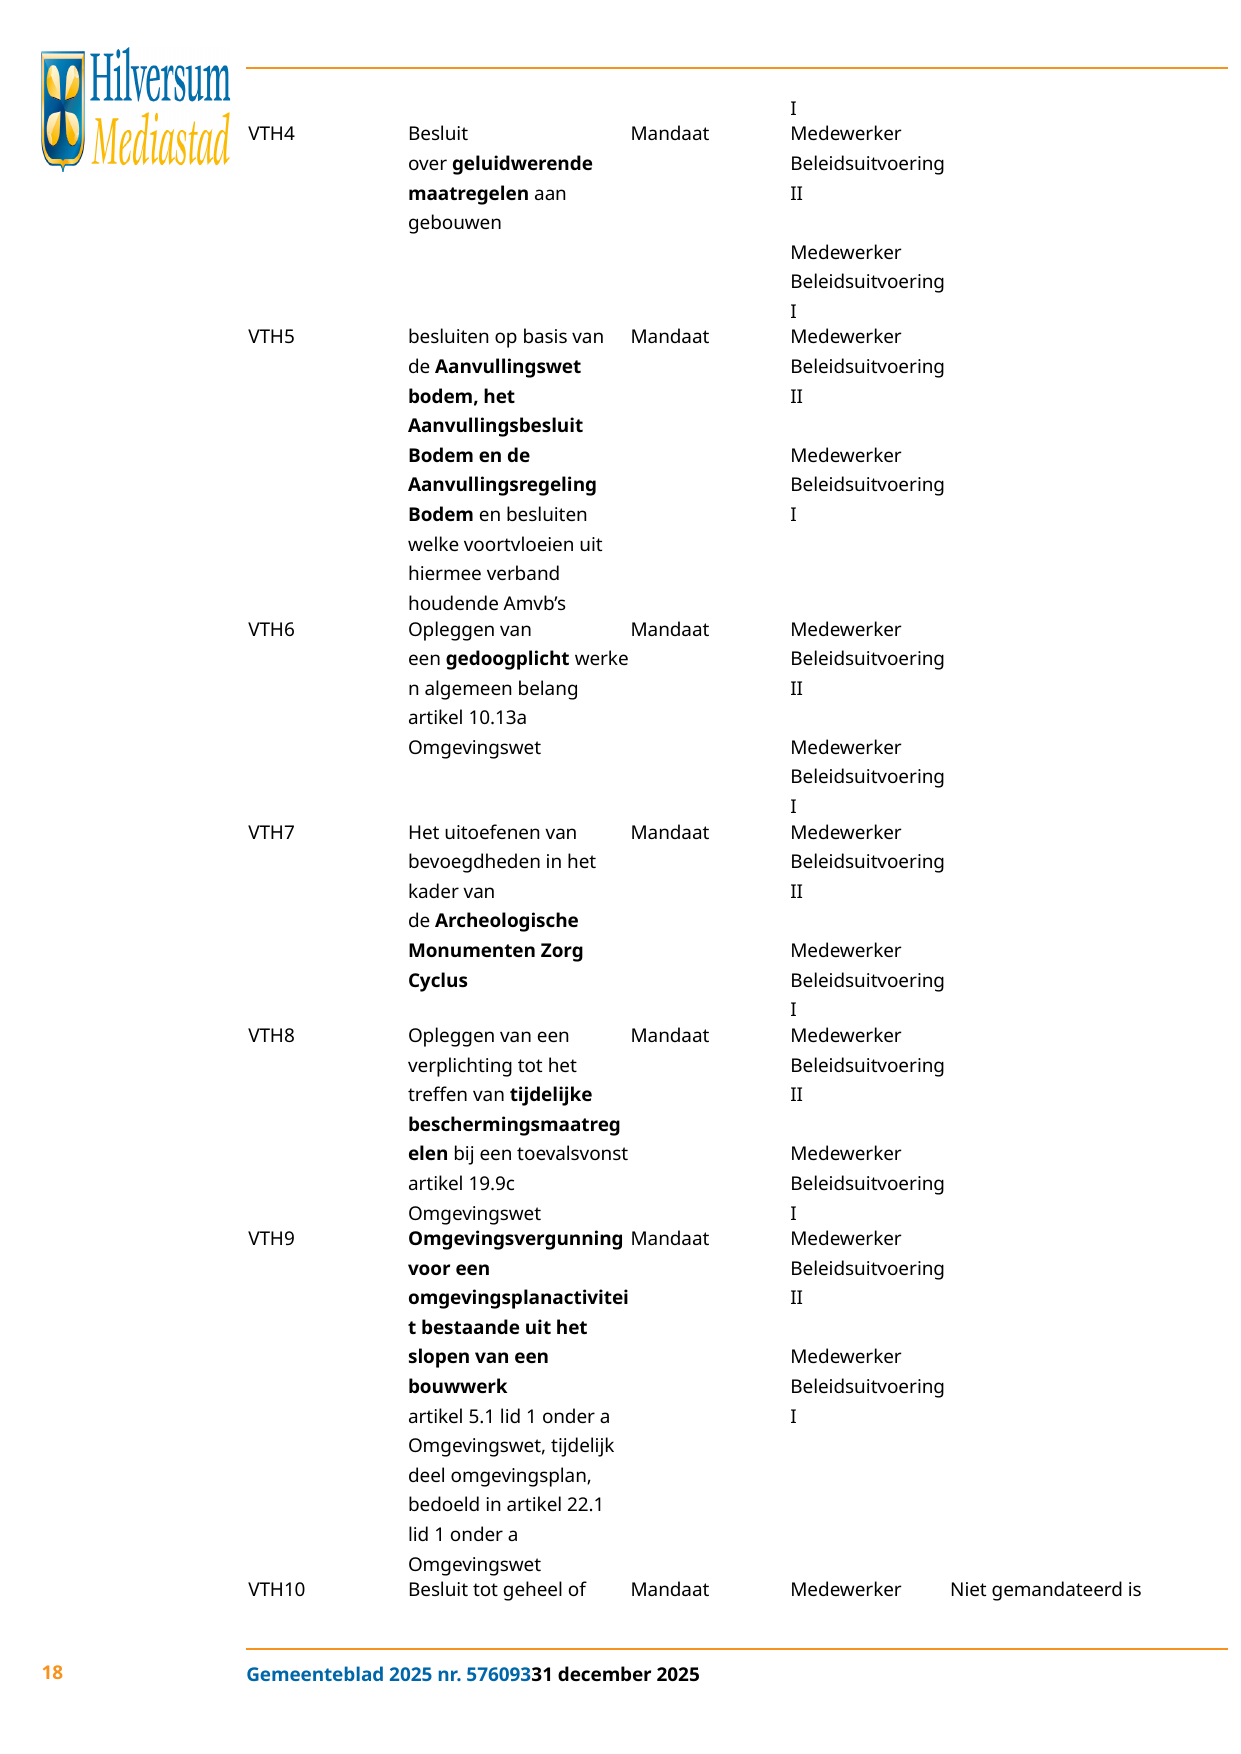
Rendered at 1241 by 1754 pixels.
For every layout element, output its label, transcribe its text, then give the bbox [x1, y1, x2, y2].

table_cell Medewerker [790, 1577, 950, 1602]
table_cell VTH6 [248, 616, 408, 819]
table_cell Medewerker Beleidsuitvoering II Medewerker Beleidsuitvoering I [790, 819, 950, 1022]
table_cell Mandaat [630, 1225, 790, 1577]
table_cell [248, 95, 408, 121]
table_cell VTH9 [248, 1225, 408, 1577]
table_cell Omgevingsvergunning voor een omgevingsplanactiviteit bestaande uit het slopen van een bouwwerk artikel 5.1 lid 1 onder a Omgevingswet, tijdelijk deel omgevingsplan, bedoeld in artikel 22.1 lid 1 onder a Omgevingswet [408, 1225, 630, 1577]
table_cell Mandaat [630, 324, 790, 616]
table_cell VTH8 [248, 1022, 408, 1225]
table_cell Medewerker Beleidsuitvoering II Medewerker Beleidsuitvoering I [790, 1225, 950, 1577]
table_cell VTH7 [248, 819, 408, 1022]
table_cell Medewerker Beleidsuitvoering II Medewerker Beleidsuitvoering I [790, 616, 950, 819]
table_cell Medewerker Beleidsuitvoering II Medewerker Beleidsuitvoering I [790, 121, 950, 324]
table_cell Mandaat [630, 819, 790, 1022]
table_cell I [790, 95, 950, 121]
table_cell [950, 616, 1152, 819]
table_cell Het uitoefenen van bevoegdheden in het kader van de Archeologische Monumenten Zorg Cyclus [408, 819, 630, 1022]
table_cell [950, 819, 1152, 1022]
table_cell [950, 1022, 1152, 1225]
table_cell [950, 1225, 1152, 1577]
table_cell Opleggen van een verplichting tot het treffen van tijdelijke beschermingsmaatregelen bij een toevalsvonst artikel 19.9c Omgevingswet [408, 1022, 630, 1225]
table_cell [408, 95, 630, 121]
table_cell [950, 324, 1152, 616]
table_cell Mandaat [630, 121, 790, 324]
table_cell VTH5 [248, 324, 408, 616]
table_cell besluiten op basis van de Aanvullingswet bodem, het Aanvullingsbesluit Bodem en de Aanvullingsregeling Bodem en besluiten welke voortvloeien uit hiermee verband houdende Amvb’s [408, 324, 630, 616]
picture [41, 47, 231, 172]
table_cell Mandaat [630, 616, 790, 819]
table_cell Besluit over geluidwerende maatregelen aan gebouwen [408, 121, 630, 324]
table_cell Mandaat [630, 1022, 790, 1225]
table_cell [950, 121, 1152, 324]
table_cell [630, 95, 790, 121]
table_cell VTH10 [248, 1577, 408, 1602]
table_cell Niet gemandateerd is [950, 1577, 1152, 1602]
table_cell Medewerker Beleidsuitvoering II Medewerker Beleidsuitvoering I [790, 324, 950, 616]
table_cell Opleggen van een gedoogplicht werken algemeen belang artikel 10.13a Omgevingswet [408, 616, 630, 819]
table_cell [950, 95, 1152, 121]
table_cell Mandaat [630, 1577, 790, 1602]
table_cell Medewerker Beleidsuitvoering II Medewerker Beleidsuitvoering I [790, 1022, 950, 1225]
table_cell Besluit tot geheel of [408, 1577, 630, 1602]
table_cell VTH4 [248, 121, 408, 324]
